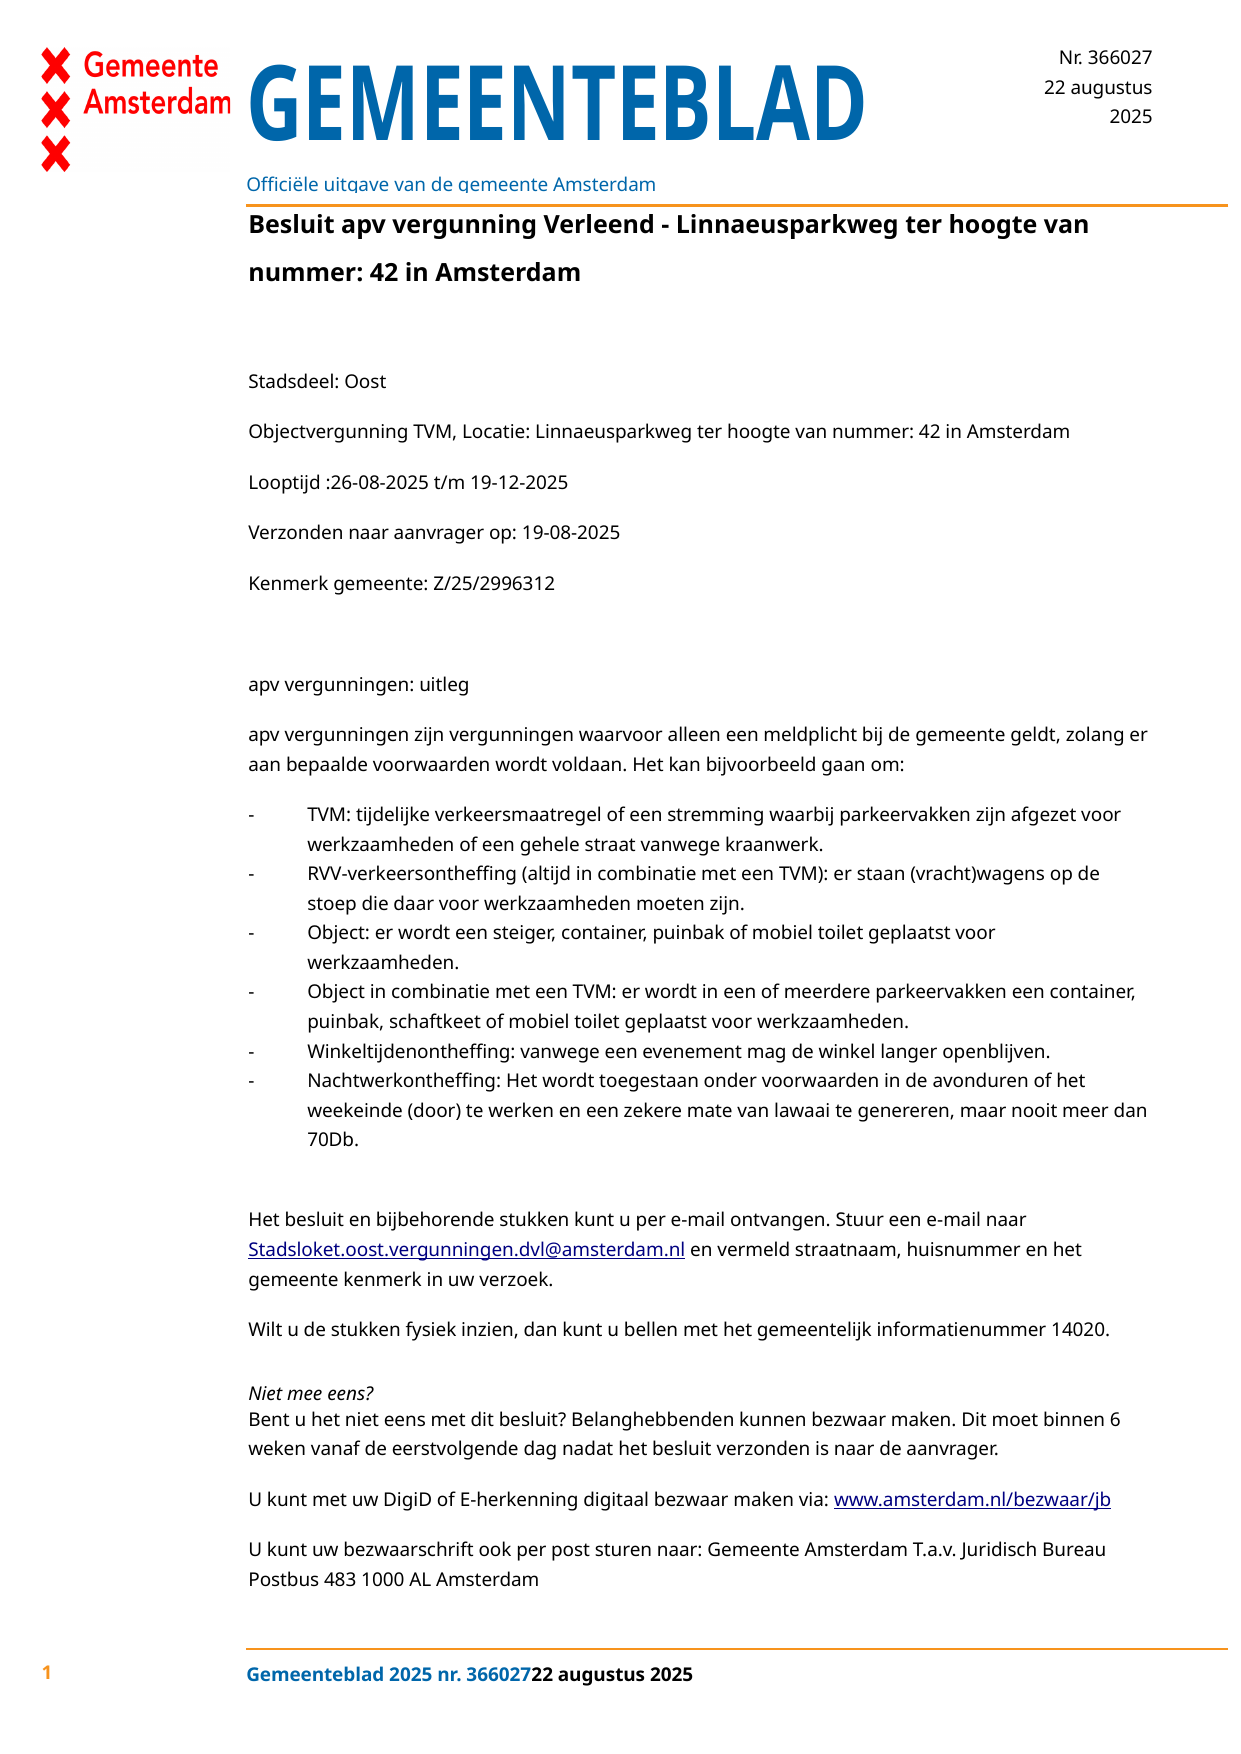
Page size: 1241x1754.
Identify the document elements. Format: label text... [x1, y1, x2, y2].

text Verzonden naar aanvrager op: 19-08-2025 [248, 519, 1152, 545]
text Objectvergunning TVM, Locatie: Linnaeusparkweg ter hoogte van nummer: 42 in Amsterdam [248, 419, 1152, 444]
text Bent u het niet eens met dit besluit? Belanghebbenden kunnen bezwaar maken. Dit moet binnen 6 weken vanaf de eerstvolgende dag nadat het besluit verzonden is naar de aanvrager. [248, 1406, 1152, 1461]
text Looptijd :26-08-2025 t/m 19-12-2025 [248, 469, 1152, 495]
text Niet mee eens? [248, 1380, 1152, 1406]
text Stadsdeel: Oost [248, 368, 1152, 394]
text Kenmerk gemeente: Z/25/2996312 [248, 570, 1152, 596]
list TVM: tijdelijke verkeersmaatregel of een stremming waarbij parkeervakken zijn afgezet voor werkzaamheden of een gehele straat vanwege kraanwerk. [248, 801, 1152, 857]
picture [41, 47, 231, 172]
text apv vergunningen: uitleg [248, 671, 1152, 697]
text U kunt met uw DigiD of E-herkenning digitaal bezwaar maken via: www.amsterdam.nl/bezwaar/jb [248, 1486, 1152, 1512]
list RVV-verkeersontheffing (altijd in combinatie met een TVM): er staan (vracht)wagens op de stoep die daar voor werkzaamheden moeten zijn. [248, 860, 1152, 916]
text apv vergunningen zijn vergunningen waarvoor alleen een meldplicht bij de gemeente geldt, zolang er aan bepaalde voorwaarden wordt voldaan. Het kan bijvoorbeeld gaan om: [248, 721, 1152, 777]
text U kunt uw bezwaarschrift ook per post sturen naar: Gemeente Amsterdam T.a.v. Juridisch Bureau Postbus 483 1000 AL Amsterdam [248, 1536, 1152, 1592]
text Besluit apv vergunning Verleend - Linnaeusparkweg ter hoogte van nummer: 42 in Amsterdam [248, 207, 1152, 288]
list Winkeltijdenontheffing: vanwege een evenement mag de winkel langer openblijven. [248, 1038, 1152, 1064]
list Object in combinatie met een TVM: er wordt in een of meerdere parkeervakken een container, puinbak, schaftkeet of mobiel toilet geplaatst voor werkzaamheden. [248, 979, 1152, 1034]
list Nachtwerkontheffing: Het wordt toegestaan onder voorwaarden in de avonduren of het weekeinde (door) te werken en een zekere mate van lawaai te genereren, maar nooit meer dan 70Db. [248, 1067, 1152, 1152]
text Wilt u de stukken fysiek inzien, dan kunt u bellen met het gemeentelijk informatienummer 14020. [248, 1316, 1152, 1342]
list Object: er wordt een steiger, container, puinbak of mobiel toilet geplaatst voor werkzaamheden. [248, 919, 1152, 975]
text Het besluit en bijbehorende stukken kunt u per e-mail ontvangen. Stuur een e-mail naar Stadsloket.oost.vergunningen.dvl@amsterdam.nl en vermeld straatnaam, huisnummer en het gemeente kenmerk in uw verzoek. [248, 1207, 1152, 1292]
